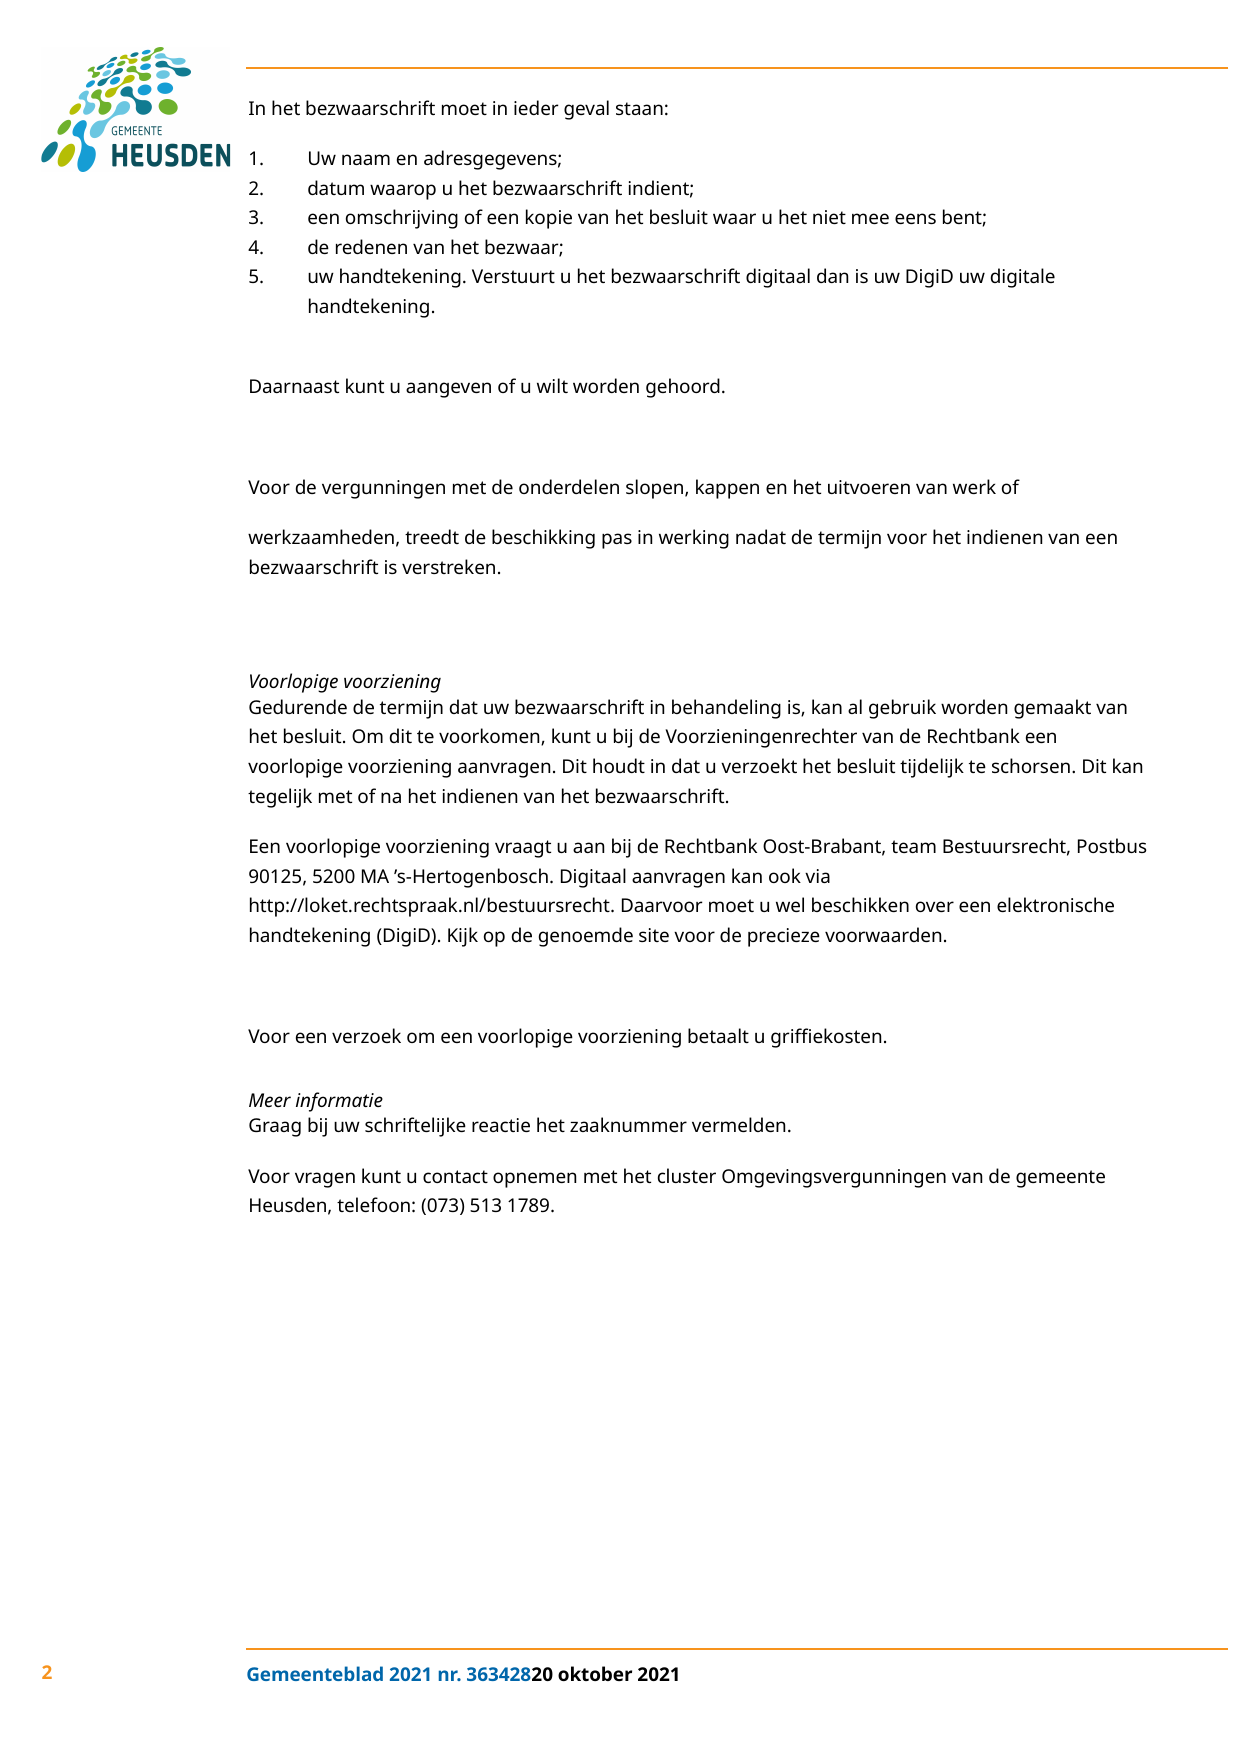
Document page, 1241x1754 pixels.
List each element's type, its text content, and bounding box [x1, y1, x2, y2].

text Een voorlopige voorziening vraagt u aan bij de Rechtbank Oost-Brabant, team Bestuursrecht, Postbus 90125, 5200 MA ’s-Hertogenbosch. Digitaal aanvragen kan ook via http://loket.rechtspraak.nl/bestuursrecht. Daarvoor moet u wel beschikken over een elektronische handtekening (DigiD). Kijk op de genoemde site voor de precieze voorwaarden. [248, 833, 1152, 948]
picture [41, 47, 231, 172]
list de redenen van het bezwaar; [248, 234, 1152, 260]
list uw handtekening. Verstuurt u het bezwaarschrift digitaal dan is uw DigiD uw digitale handtekening. [248, 263, 1152, 319]
text Voor de vergunningen met de onderdelen slopen, kappen en het uitvoeren van werk of [248, 474, 1152, 500]
text Voorlopige voorziening [248, 668, 1152, 694]
text Daarnaast kunt u aangeven of u wilt worden gehoord. [248, 373, 1152, 399]
list Uw naam en adresgegevens; [248, 145, 1152, 171]
list een omschrijving of een kopie van het besluit waar u het niet mee eens bent; [248, 204, 1152, 230]
text werkzaamheden, treedt de beschikking pas in werking nadat de termijn voor het indienen van een bezwaarschrift is verstreken. [248, 524, 1152, 580]
text Voor een verzoek om een voorlopige voorziening betaalt u griffiekosten. [248, 1023, 1152, 1048]
text Voor vragen kunt u contact opnemen met het cluster Omgevingsvergunningen van de gemeente Heusden, telefoon: (073) 513 1789. [248, 1163, 1152, 1218]
text Meer informatie [248, 1087, 1152, 1112]
text Graag bij uw schriftelijke reactie het zaaknummer vermelden. [248, 1112, 1152, 1138]
text In het bezwaarschrift moet in ieder geval staan: [248, 95, 1152, 121]
list datum waarop u het bezwaarschrift indient; [248, 175, 1152, 201]
text Gedurende de termijn dat uw bezwaarschrift in behandeling is, kan al gebruik worden gemaakt van het besluit. Om dit te voorkomen, kunt u bij de Voorzieningenrechter van de Rechtbank een voorlopige voorziening aanvragen. Dit houdt in dat u verzoekt het besluit tijdelijk te schorsen. Dit kan tegelijk met of na het indienen van het bezwaarschrift. [248, 694, 1152, 808]
